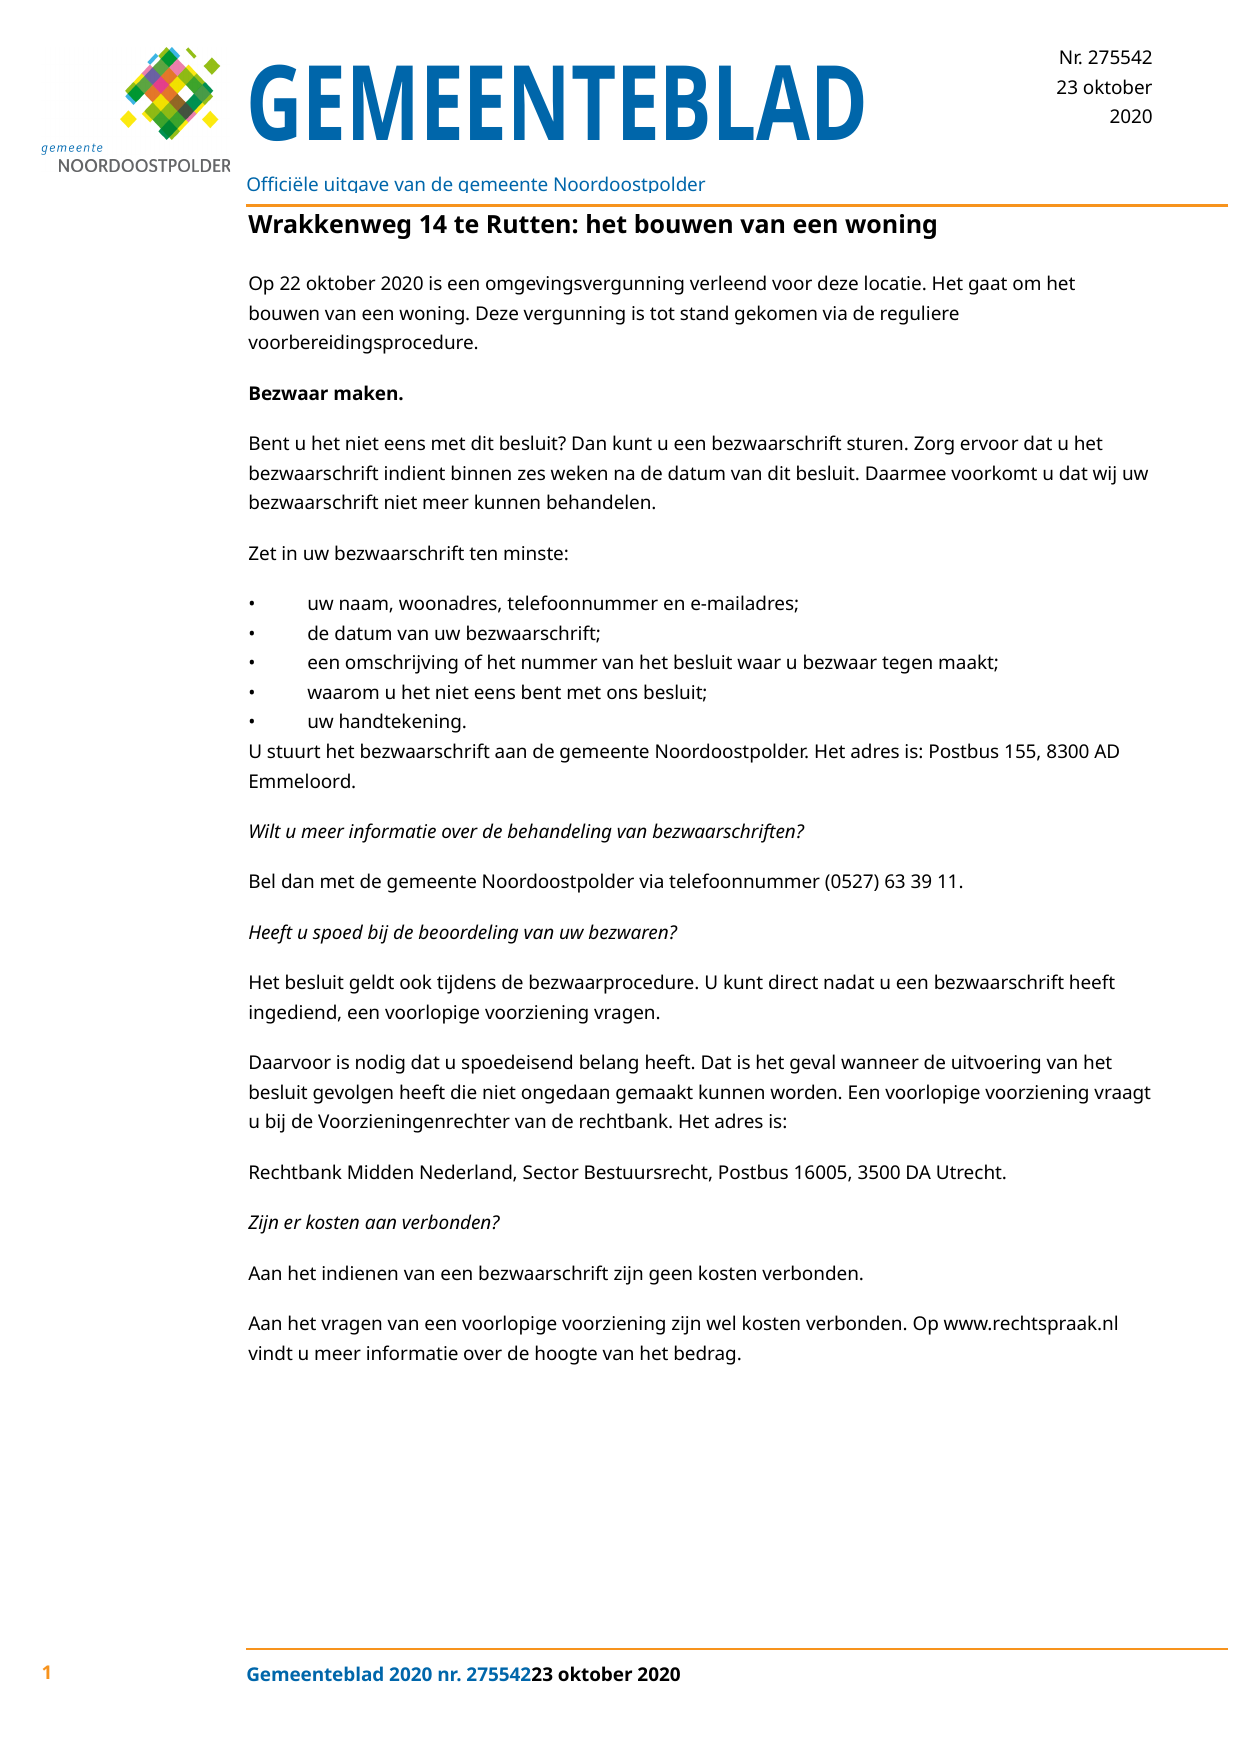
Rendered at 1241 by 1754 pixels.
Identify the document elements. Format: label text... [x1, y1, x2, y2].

list waarom u het niet eens bent met ons besluit; [248, 679, 1152, 705]
text Aan het indienen van een bezwaarschrift zijn geen kosten verbonden. [248, 1260, 1152, 1286]
list een omschrijving of het nummer van het besluit waar u bezwaar tegen maakt; [248, 649, 1152, 675]
picture [41, 47, 231, 172]
text Zijn er kosten aan verbonden? [248, 1209, 1152, 1235]
text Bent u het niet eens met dit besluit? Dan kunt u een bezwaarschrift sturen. Zorg ervoor dat u het bezwaarschrift indient binnen zes weken na de datum van dit besluit. Daarmee voorkomt u dat wij uw bezwaarschrift niet meer kunnen behandelen. [248, 430, 1152, 515]
text Het besluit geldt ook tijdens de bezwaarprocedure. U kunt direct nadat u een bezwaarschrift heeft ingediend, een voorlopige voorziening vragen. [248, 969, 1152, 1025]
text U stuurt het bezwaarschrift aan de gemeente Noordoostpolder. Het adres is: Postbus 155, 8300 AD Emmeloord. [248, 738, 1152, 793]
list uw handtekening. [248, 709, 1152, 734]
text Heeft u spoed bij de beoordeling van uw bezwaren? [248, 919, 1152, 945]
text Aan het vragen van een voorlopige voorziening zijn wel kosten verbonden. Op www.rechtspraak.nl vindt u meer informatie over de hoogte van het bedrag. [248, 1310, 1152, 1366]
text Op 22 oktober 2020 is een omgevingsvergunning verleend voor deze locatie. Het gaat om het bouwen van een woning. Deze vergunning is tot stand gekomen via de reguliere voorbereidingsprocedure. [248, 270, 1152, 355]
text Bel dan met de gemeente Noordoostpolder via telefoonnummer (0527) 63 39 11. [248, 869, 1152, 894]
text Rechtbank Midden Nederland, Sector Bestuursrecht, Postbus 16005, 3500 DA Utrecht. [248, 1159, 1152, 1185]
text Daarvoor is nodig dat u spoedeisend belang heeft. Dat is het geval wanneer de uitvoering van het besluit gevolgen heeft die niet ongedaan gemaakt kunnen worden. Een voorlopige voorziening vraagt u bij de Voorzieningenrechter van de rechtbank. Het adres is: [248, 1049, 1152, 1134]
text Wrakkenweg 14 te Rutten: het bouwen van een woning [248, 207, 1152, 241]
text Bezwaar maken. [248, 380, 1152, 406]
list de datum van uw bezwaarschrift; [248, 620, 1152, 646]
list uw naam, woonadres, telefoonnummer en e-mailadres; [248, 590, 1152, 616]
text Zet in uw bezwaarschrift ten minste: [248, 540, 1152, 566]
text Wilt u meer informatie over de behandeling van bezwaarschriften? [248, 818, 1152, 844]
